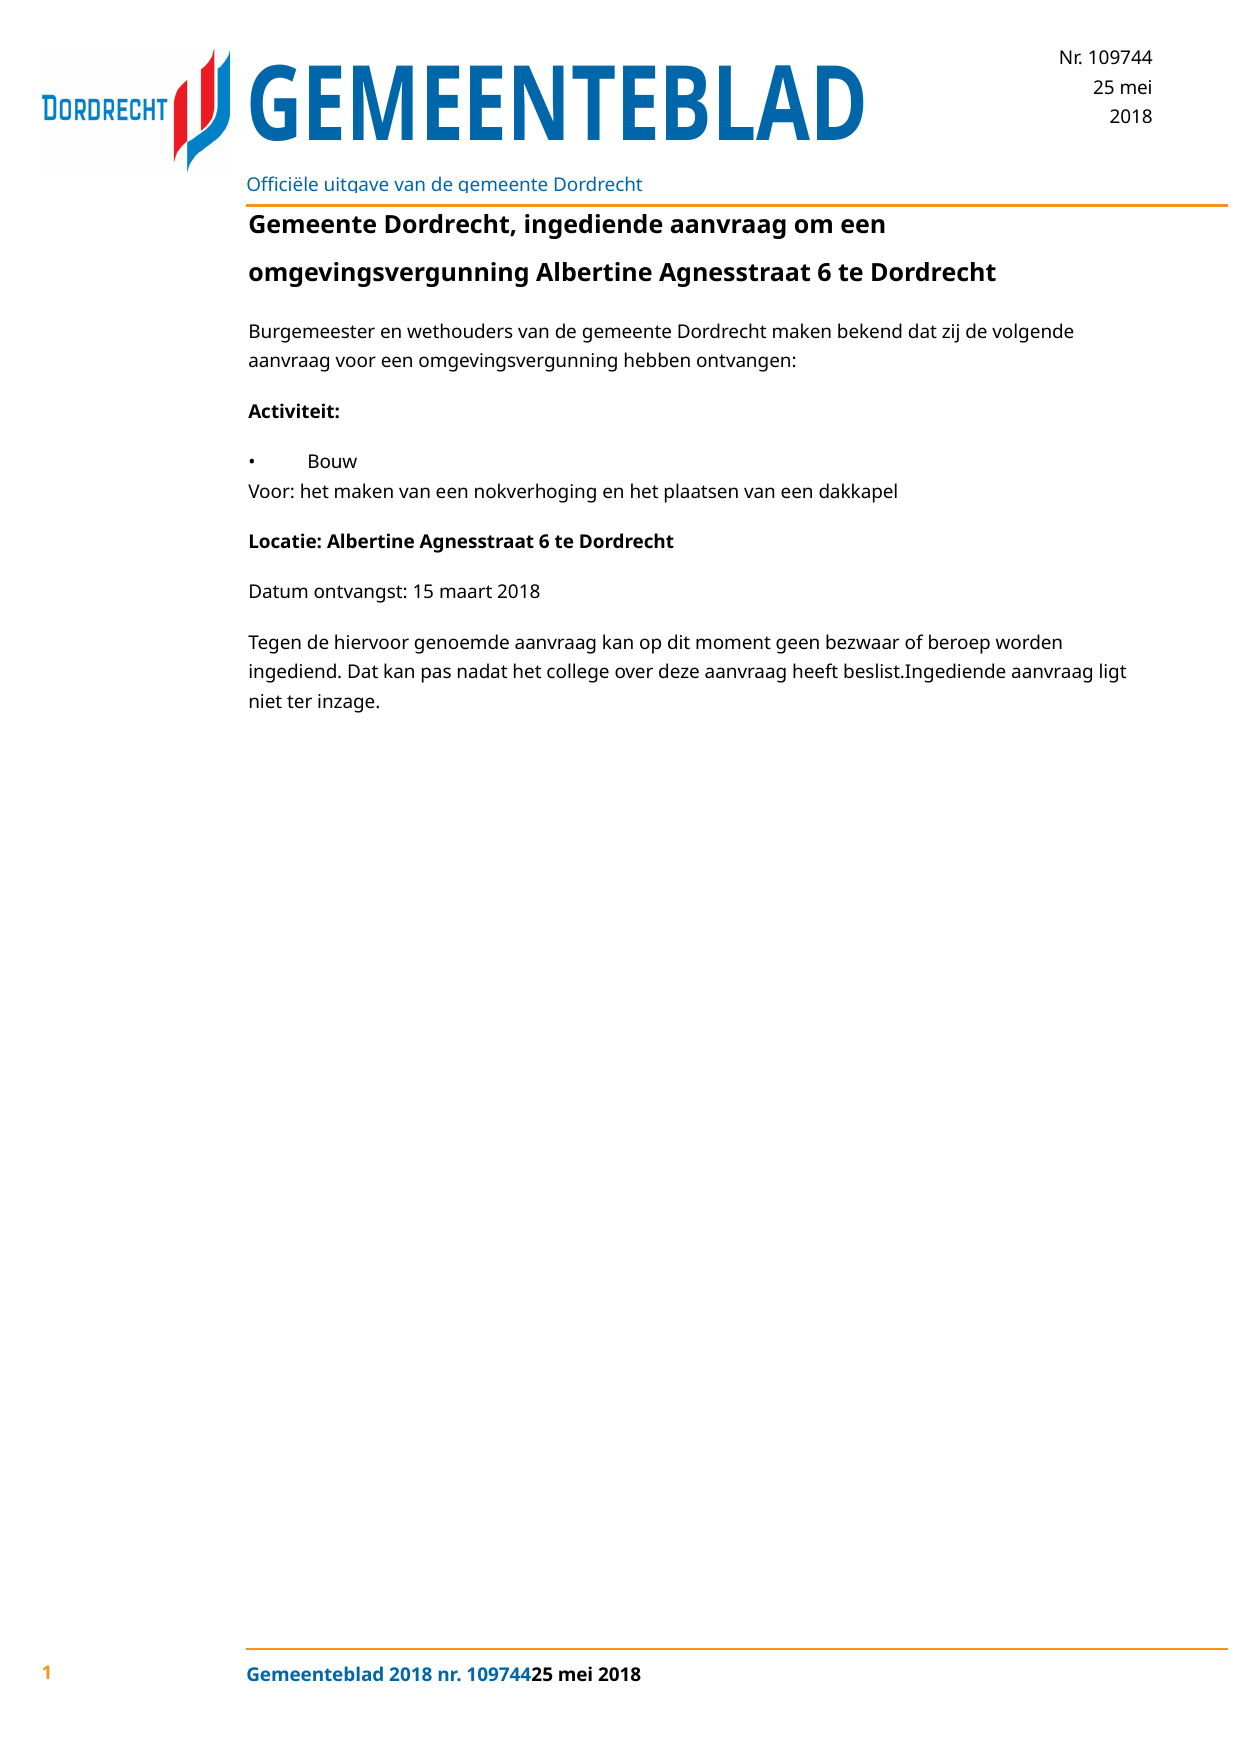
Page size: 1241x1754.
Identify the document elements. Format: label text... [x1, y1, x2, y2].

picture [41, 47, 231, 172]
text Voor: het maken van een nokverhoging en het plaatsen van een dakkapel [248, 478, 1152, 504]
text Gemeente Dordrecht, ingediende aanvraag om een omgevingsvergunning Albertine Agnesstraat 6 te Dordrecht [248, 207, 1152, 288]
text Tegen de hiervoor genoemde aanvraag kan op dit moment geen bezwaar of beroep worden ingediend. Dat kan pas nadat het college over deze aanvraag heeft beslist.Ingediende aanvraag ligt niet ter inzage. [248, 629, 1152, 714]
text Locatie: Albertine Agnesstraat 6 te Dordrecht [248, 528, 1152, 554]
text Datum ontvangst: 15 maart 2018 [248, 579, 1152, 604]
text Activiteit: [248, 398, 1152, 424]
text Burgemeester en wethouders van de gemeente Dordrecht maken bekend dat zij de volgende aanvraag voor een omgevingsvergunning hebben ontvangen: [248, 318, 1152, 373]
list Bouw [248, 448, 1152, 474]
